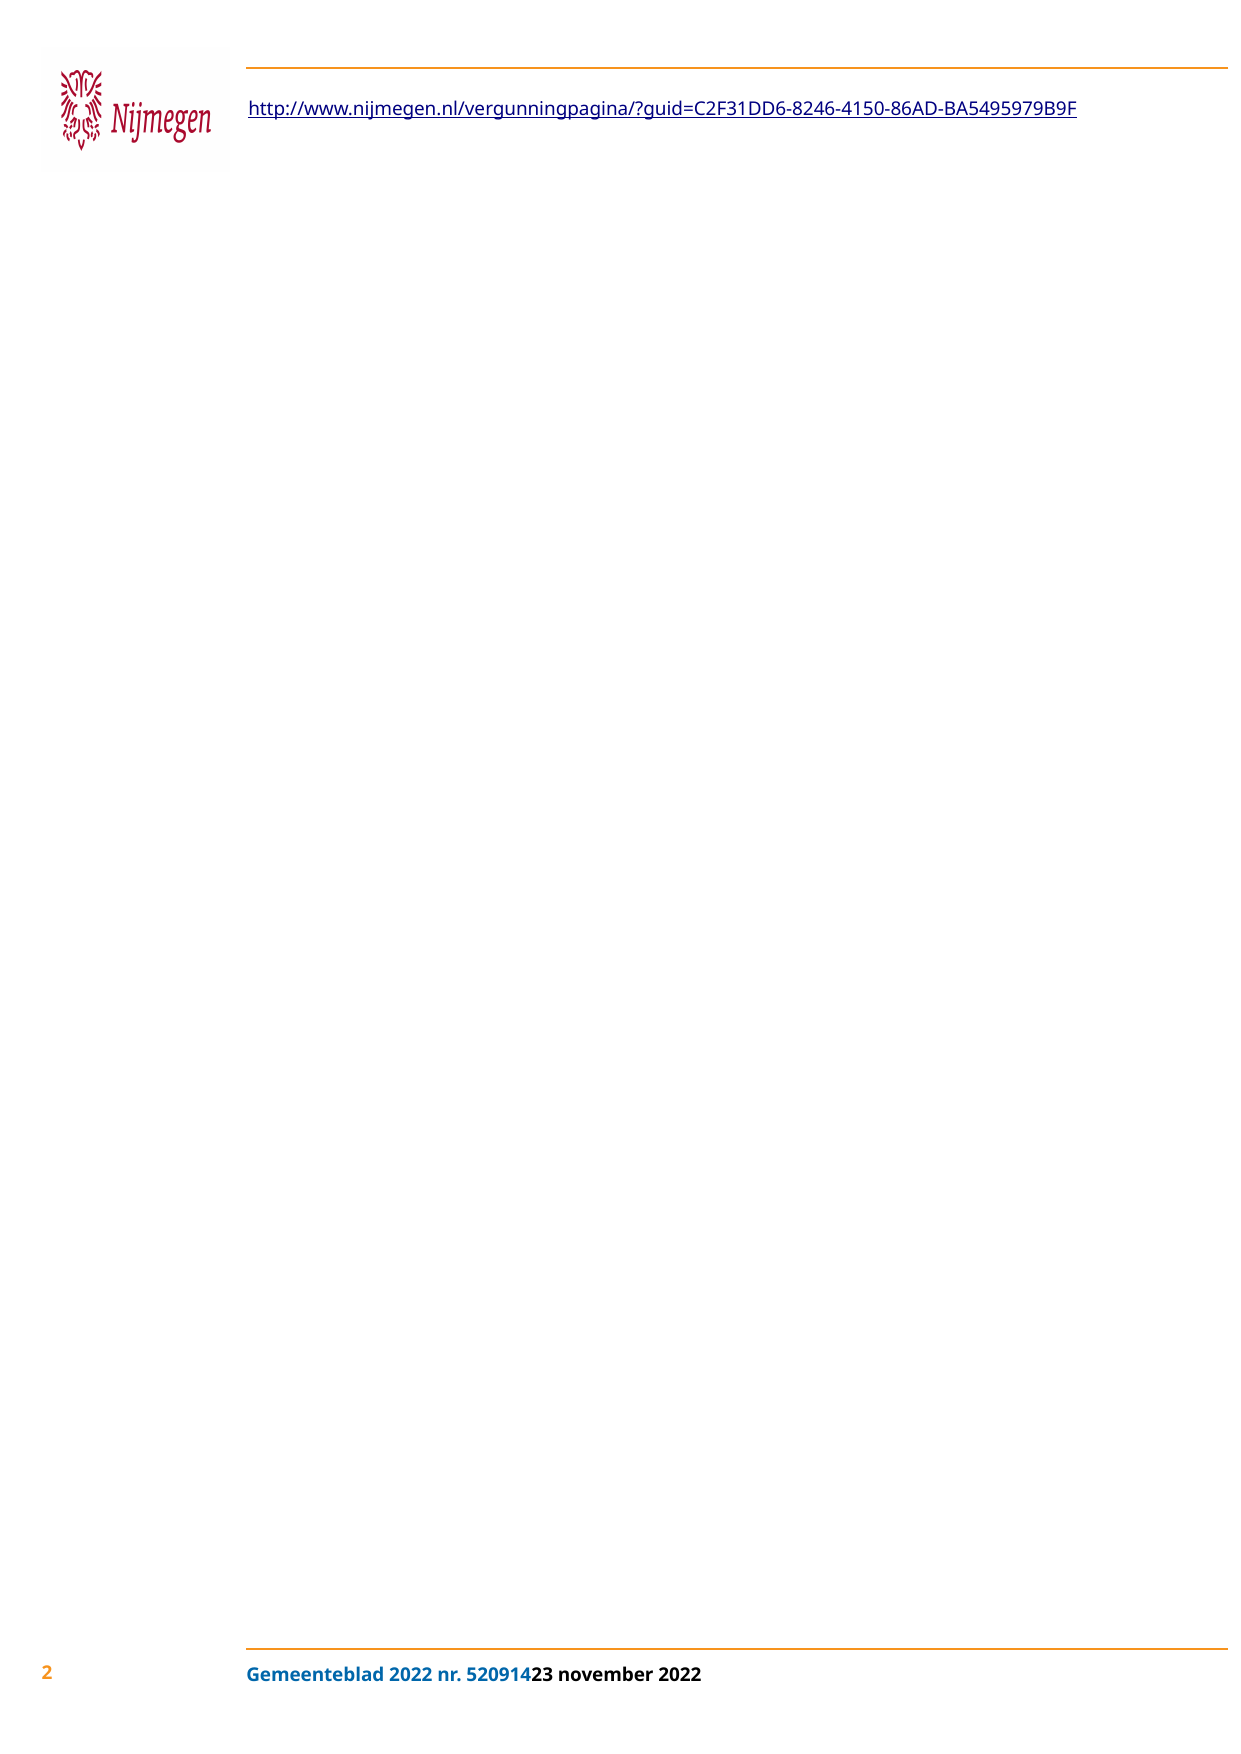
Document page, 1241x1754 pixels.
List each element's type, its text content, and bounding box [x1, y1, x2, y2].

picture [41, 47, 231, 172]
text http://www.nijmegen.nl/vergunningpagina/?guid=C2F31DD6-8246-4150-86AD-BA5495979B9F [248, 95, 1152, 121]
